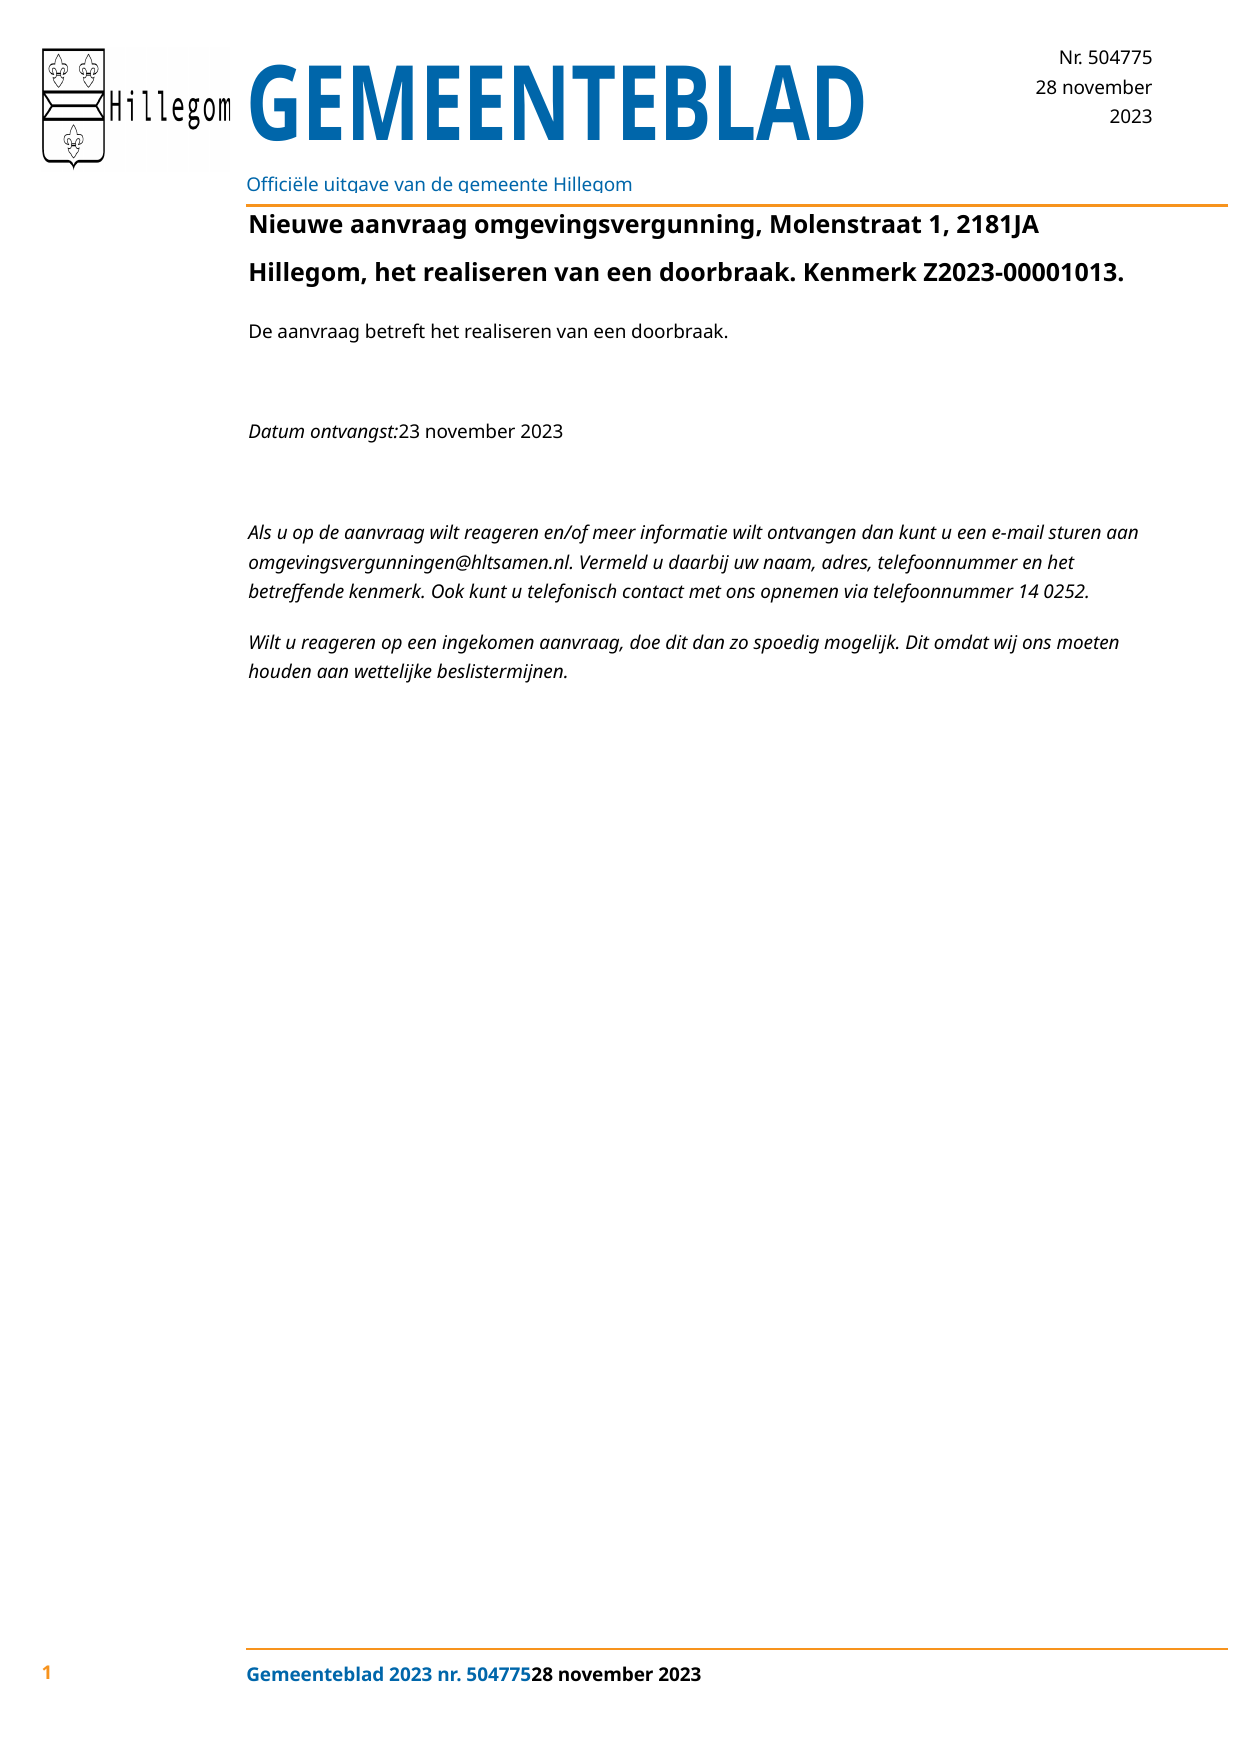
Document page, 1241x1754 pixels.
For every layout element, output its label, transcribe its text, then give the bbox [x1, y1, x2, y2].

text Nieuwe aanvraag omgevingsvergunning, Molenstraat 1, 2181JA Hillegom, het realiseren van een doorbraak. Kenmerk Z2023-00001013. [248, 207, 1152, 288]
text Wilt u reageren op een ingekomen aanvraag, doe dit dan zo spoedig mogelijk. Dit omdat wij ons moeten houden aan wettelijke beslistermijnen. [248, 629, 1152, 684]
text Als u op de aanvraag wilt reageren en/of meer informatie wilt ontvangen dan kunt u een e-mail sturen aan omgevingsvergunningen@hltsamen.nl. Vermeld u daarbij uw naam, adres, telefoonnummer en het betreffende kenmerk. Ook kunt u telefonisch contact met ons opnemen via telefoonnummer 14 0252. [248, 519, 1152, 604]
text De aanvraag betreft het realiseren van een doorbraak. [248, 318, 1152, 344]
text Datum ontvangst:23 november 2023 [248, 419, 1152, 444]
picture [41, 47, 231, 172]
